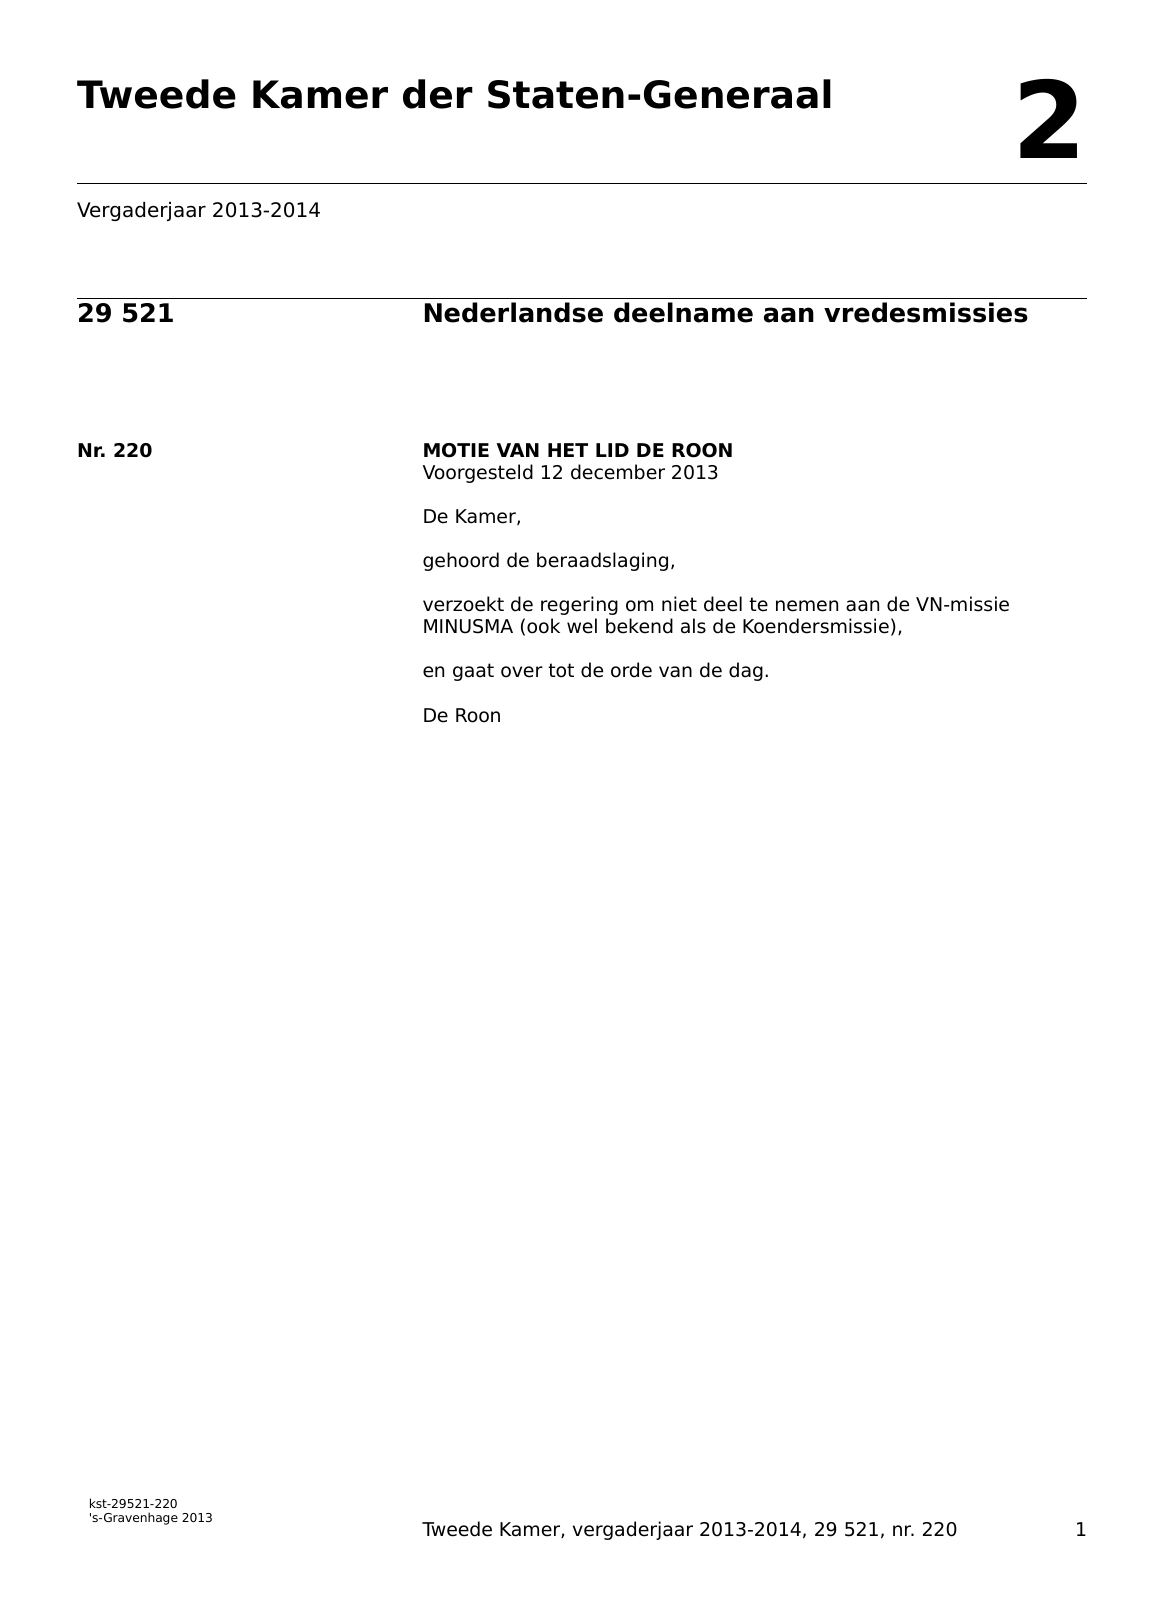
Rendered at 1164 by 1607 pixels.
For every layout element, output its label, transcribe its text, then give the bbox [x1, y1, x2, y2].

table_cell Vergaderjaar 2013-2014 [77, 184, 1087, 298]
text De Roon [422, 704, 1087, 726]
text gehoord de beraadslaging, [422, 550, 1087, 572]
text kst-29521-220 [88, 1497, 323, 1511]
text De Kamer, [422, 506, 1087, 528]
table_header Tweede Kamer der Staten-Generaal [77, 59, 886, 183]
table_header 2 [886, 59, 1087, 183]
text 's-Gravenhage 2013 [88, 1511, 323, 1525]
text en gaat over tot de orde van de dag. [422, 660, 1087, 682]
subtitle Nr. 220 MOTIE VAN HET LID DE ROON [77, 440, 1087, 462]
text verzoekt de regering om niet deel te nemen aan de VN-missie MINUSMA (ook wel bekend als de Koendersmissie), [422, 594, 1087, 638]
text Voorgesteld 12 december 2013 [422, 462, 1087, 484]
subtitle 29 521 Nederlandse deelname aan vredesmissies [77, 299, 1087, 329]
